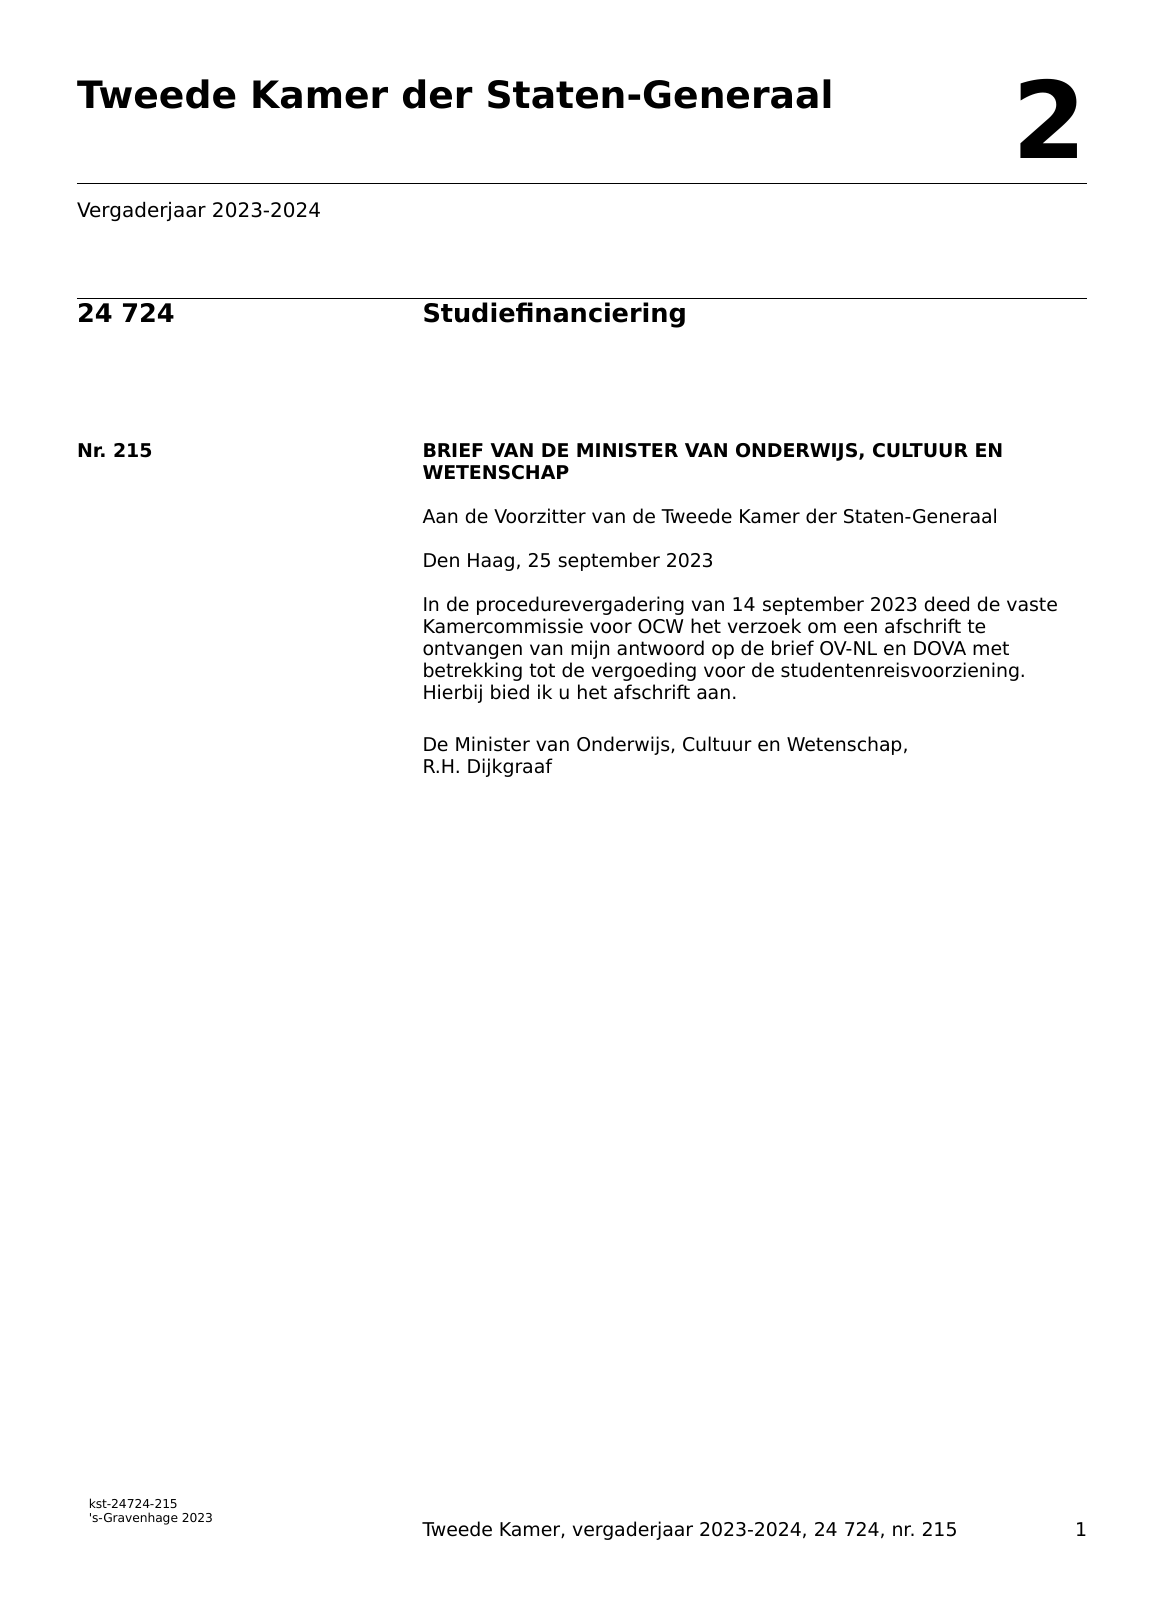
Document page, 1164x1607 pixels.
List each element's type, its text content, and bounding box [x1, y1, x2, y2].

subtitle 24 724 Studiefinanciering [77, 299, 1087, 329]
text 's-Gravenhage 2023 [88, 1511, 323, 1525]
text In de procedurevergadering van 14 september 2023 deed de vaste Kamercommissie voor OCW het verzoek om een afschrift te ontvangen van mijn antwoord op de brief OV-NL en DOVA met betrekking tot de vergoeding voor de studentenreisvoorziening. Hierbij bied ik u het afschrift aan. [422, 594, 1087, 704]
table_cell Vergaderjaar 2023-2024 [77, 184, 1087, 298]
text Aan de Voorzitter van de Tweede Kamer der Staten-Generaal [422, 506, 1087, 528]
text kst-24724-215 [88, 1497, 323, 1511]
text De Minister van Onderwijs, Cultuur en Wetenschap, R.H. Dijkgraaf [422, 734, 1087, 778]
subtitle Nr. 215 BRIEF VAN DE MINISTER VAN ONDERWIJS, CULTUUR EN WETENSCHAP [77, 440, 1087, 484]
text Den Haag, 25 september 2023 [422, 550, 1087, 572]
table_header Tweede Kamer der Staten-Generaal [77, 59, 886, 183]
table_header 2 [886, 59, 1087, 183]
